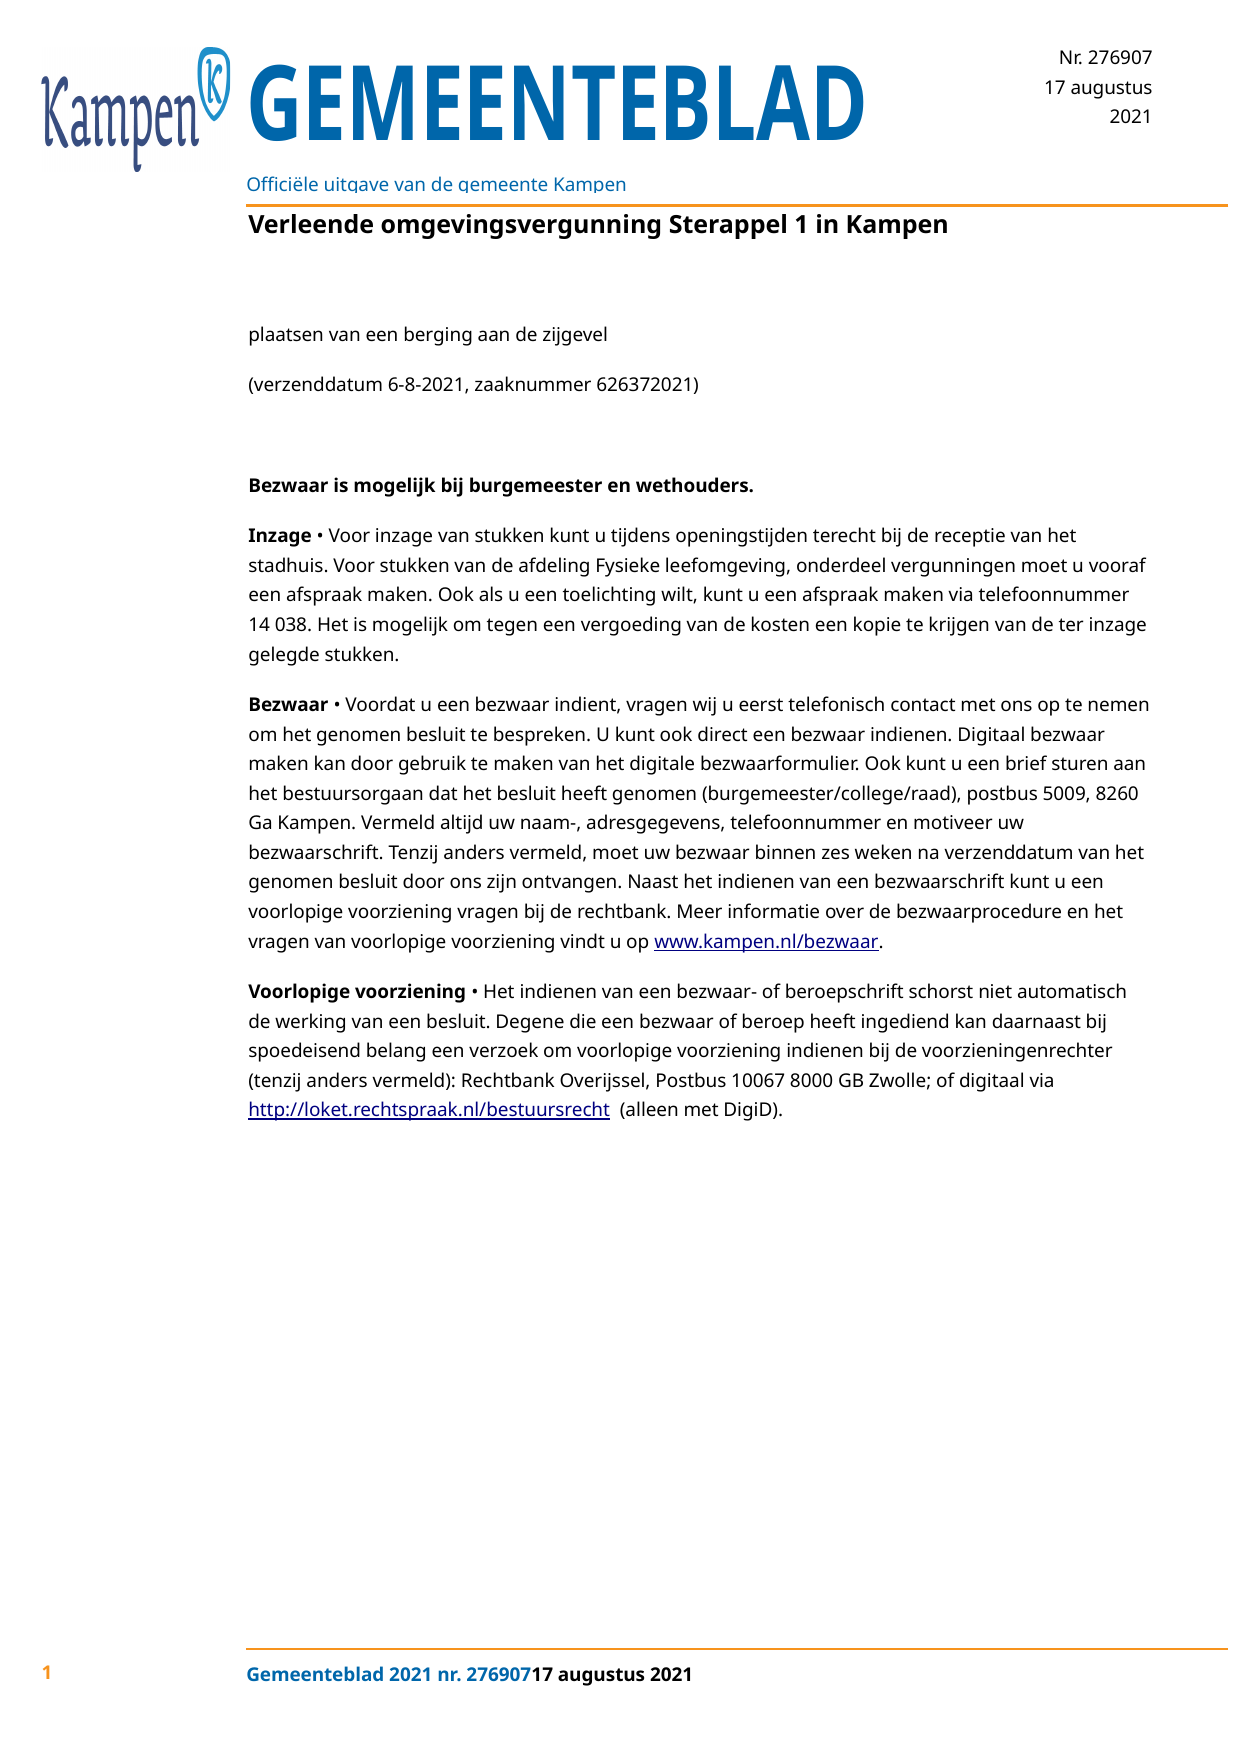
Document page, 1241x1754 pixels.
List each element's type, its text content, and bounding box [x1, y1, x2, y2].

text (verzenddatum 6-8-2021, zaaknummer 626372021) [248, 371, 1152, 397]
text Verleende omgevingsvergunning Sterappel 1 in Kampen [248, 207, 1152, 241]
text Voorlopige voorziening • Het indienen van een bezwaar- of beroepschrift schorst niet automatisch de werking van een besluit. Degene die een bezwaar of beroep heeft ingediend kan daarnaast bij spoedeisend belang een verzoek om voorlopige voorziening indienen bij de voorzieningenrechter (tenzij anders vermeld): Rechtbank Overijssel, Postbus 10067 8000 GB Zwolle; of digitaal via http://loket.rechtspraak.nl/bestuursrecht (alleen met DigiD). [248, 978, 1152, 1122]
text Bezwaar • Voordat u een bezwaar indient, vragen wij u eerst telefonisch contact met ons op te nemen om het genomen besluit te bespreken. U kunt ook direct een bezwaar indienen. Digitaal bezwaar maken kan door gebruik te maken van het digitale bezwaarformulier. Ook kunt u een brief sturen aan het bestuursorgaan dat het besluit heeft genomen (burgemeester/college/raad), postbus 5009, 8260 Ga Kampen. Vermeld altijd uw naam-, adresgegevens, telefoonnummer en motiveer uw bezwaarschrift. Tenzij anders vermeld, moet uw bezwaar binnen zes weken na verzenddatum van het genomen besluit door ons zijn ontvangen. Naast het indienen van een bezwaarschrift kunt u een voorlopige voorziening vragen bij de rechtbank. Meer informatie over de bezwaarprocedure en het vragen van voorlopige voorziening vindt u op www.kampen.nl/bezwaar. [248, 691, 1152, 953]
text Bezwaar is mogelijk bij burgemeester en wethouders. [248, 472, 1152, 498]
text Inzage • Voor inzage van stukken kunt u tijdens openingstijden terecht bij de receptie van het stadhuis. Voor stukken van de afdeling Fysieke leefomgeving, onderdeel vergunningen moet u vooraf een afspraak maken. Ook als u een toelichting wilt, kunt u een afspraak maken via telefoonnummer 14 038. Het is mogelijk om tegen een vergoeding van de kosten een kopie te krijgen van de ter inzage gelegde stukken. [248, 522, 1152, 666]
picture [41, 47, 231, 172]
text plaatsen van een berging aan de zijgevel [248, 321, 1152, 346]
